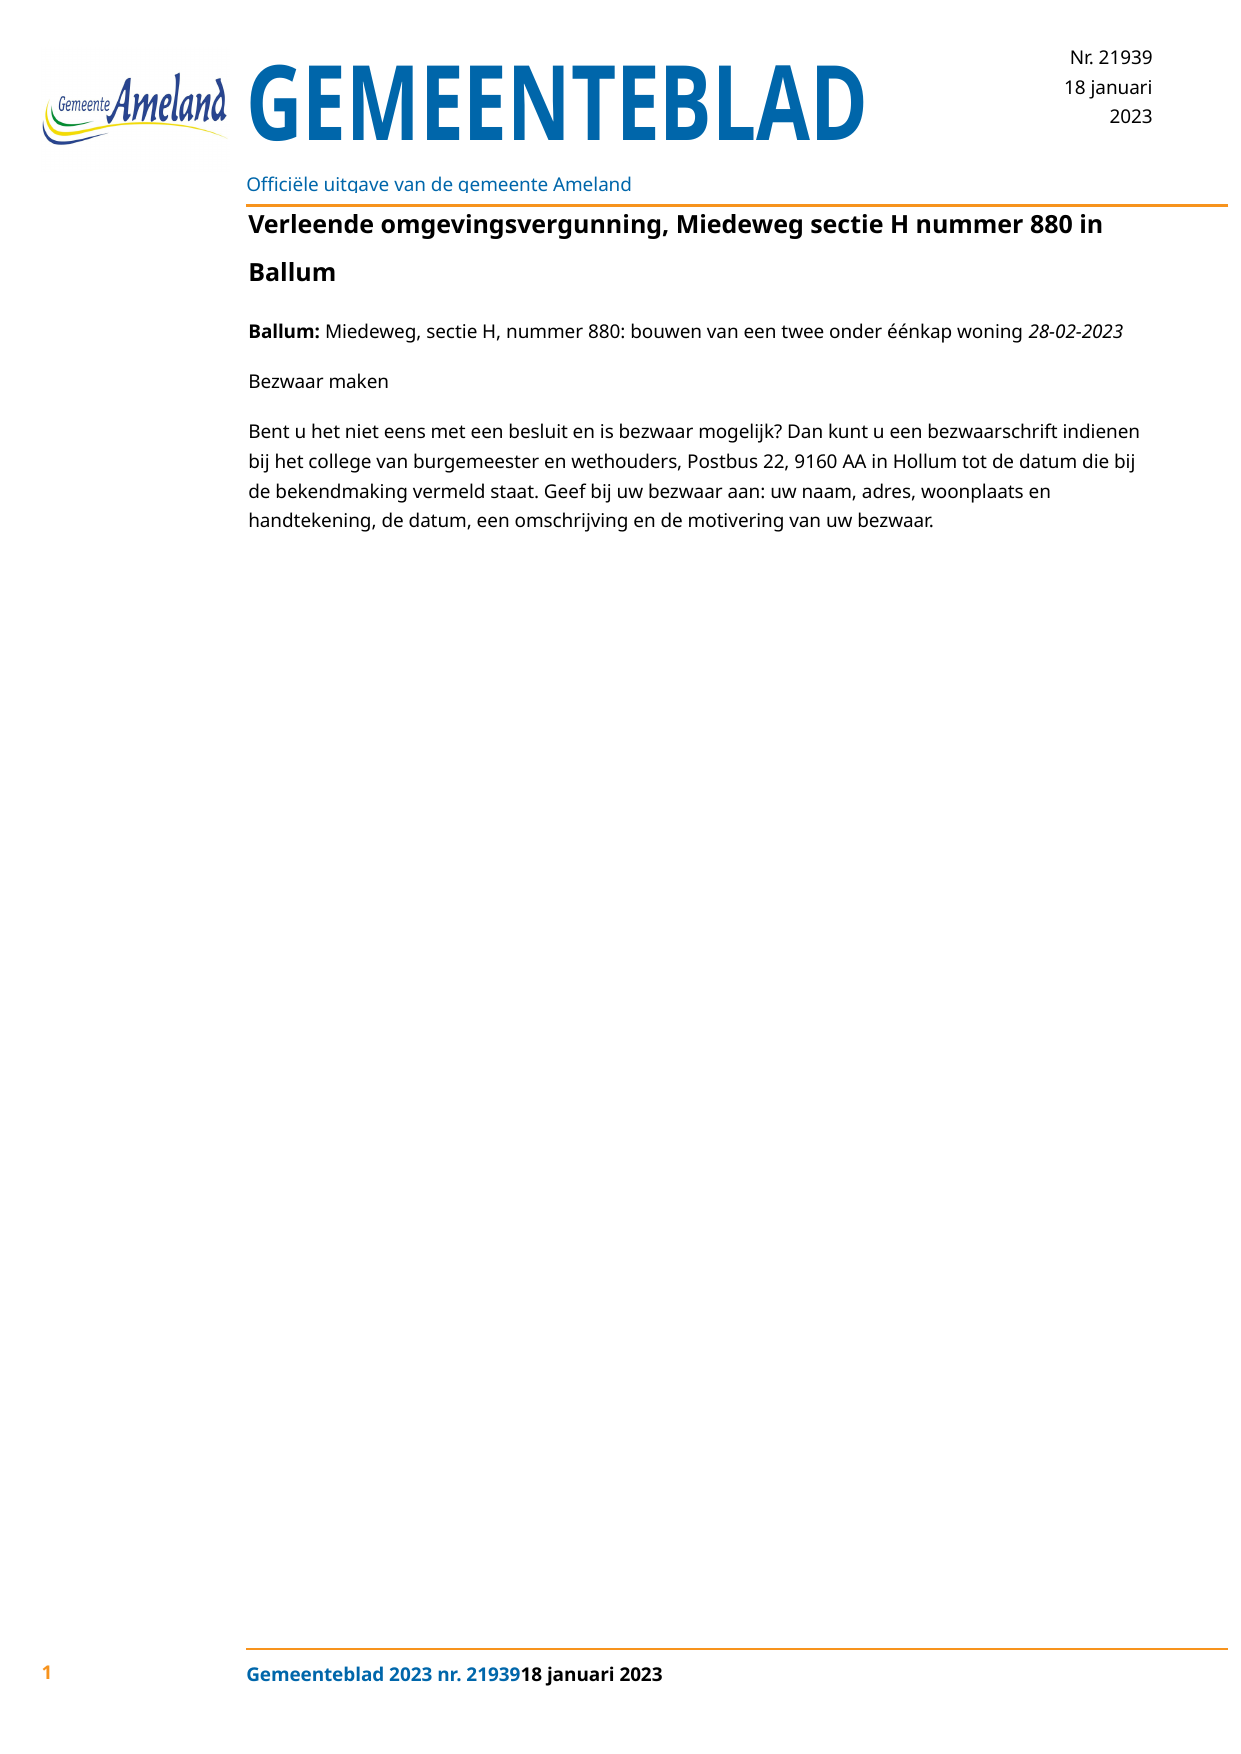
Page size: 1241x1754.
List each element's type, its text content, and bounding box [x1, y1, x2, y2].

text Ballum: Miedeweg, sectie H, nummer 880: bouwen van een twee onder éénkap woning 28-02-2023 [248, 318, 1152, 344]
text Verleende omgevingsvergunning, Miedeweg sectie H nummer 880 in Ballum [248, 207, 1152, 288]
text Bent u het niet eens met een besluit en is bezwaar mogelijk? Dan kunt u een bezwaarschrift indienen bij het college van burgemeester en wethouders, Postbus 22, 9160 AA in Hollum tot de datum die bij de bekendmaking vermeld staat. Geef bij uw bezwaar aan: uw naam, adres, woonplaats en handtekening, de datum, een omschrijving en de motivering van uw bezwaar. [248, 419, 1152, 533]
picture [41, 47, 231, 172]
text Bezwaar maken [248, 368, 1152, 394]
